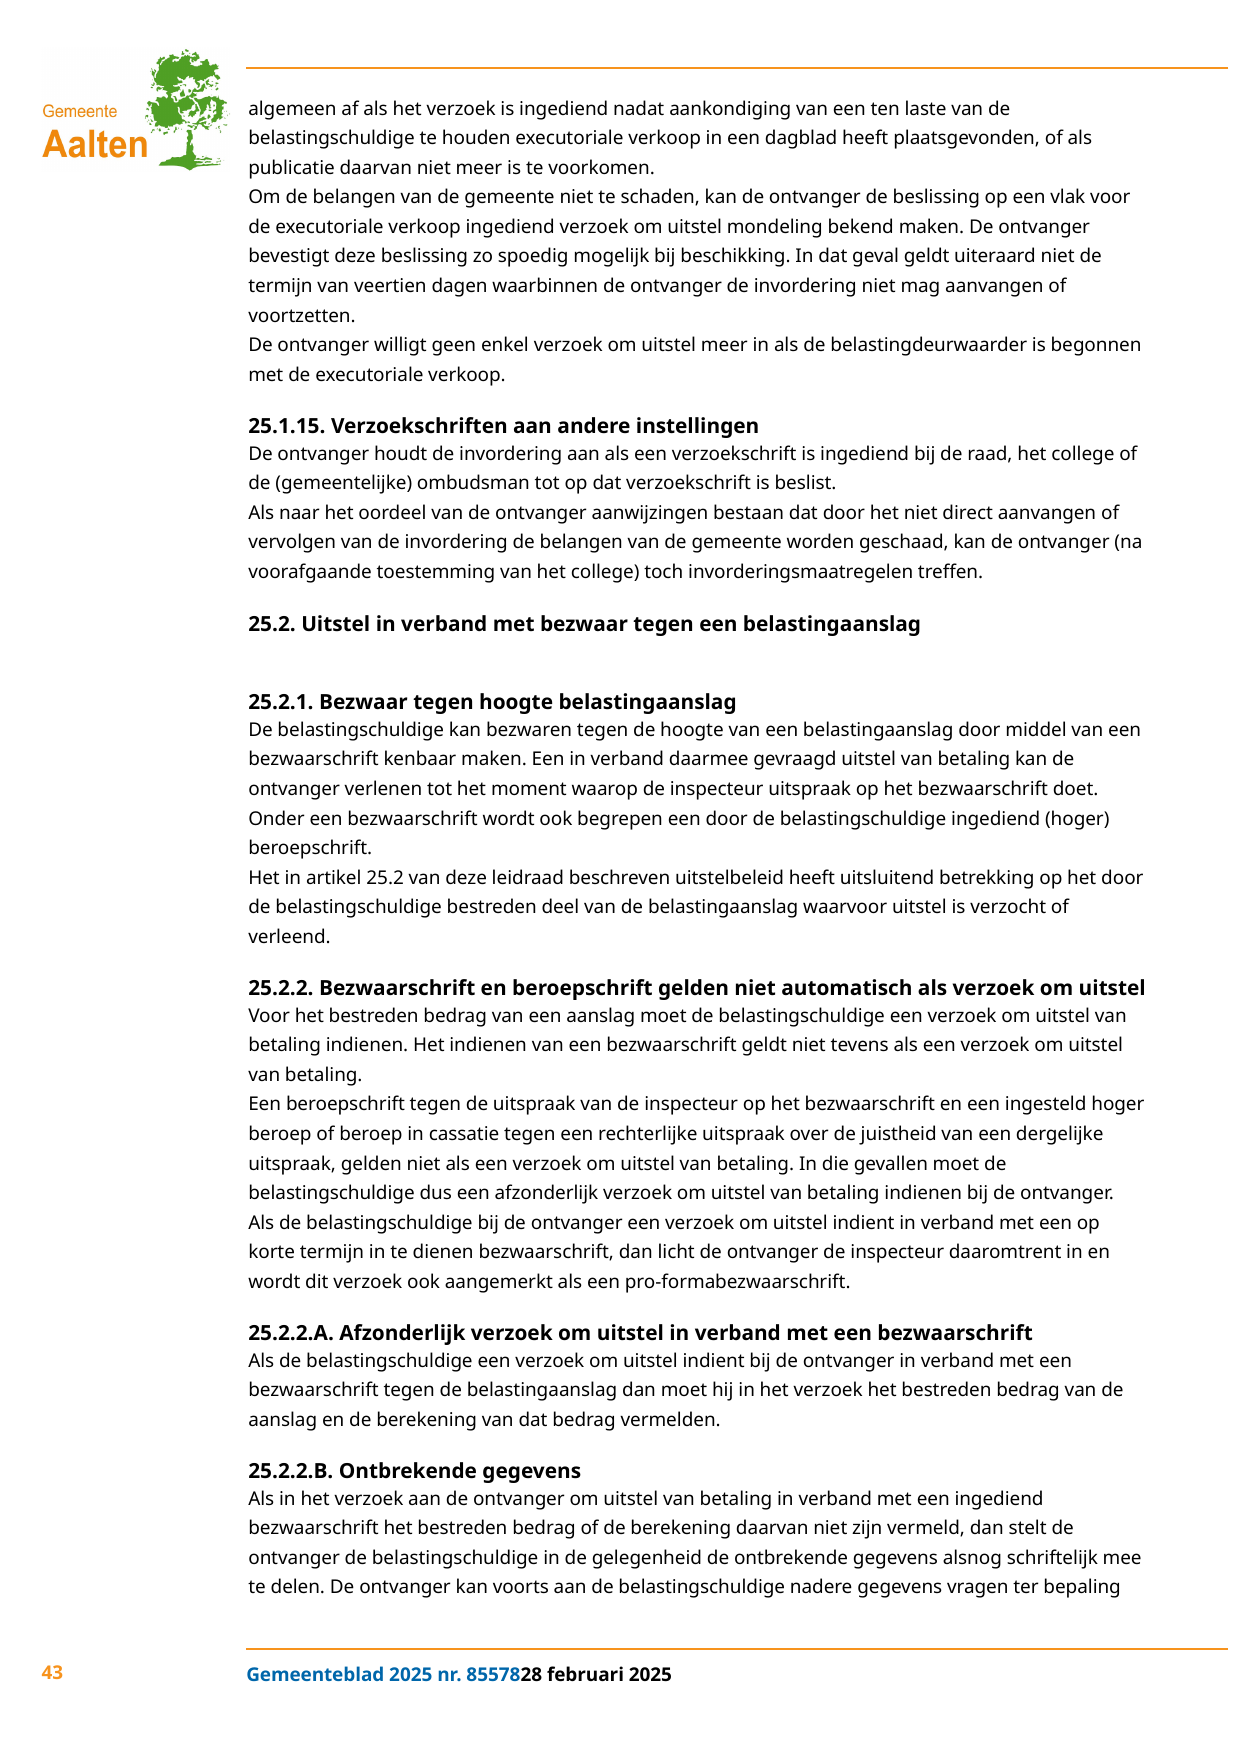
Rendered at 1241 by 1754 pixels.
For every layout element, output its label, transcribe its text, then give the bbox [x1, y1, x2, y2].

text De ontvanger houdt de invordering aan als een verzoekschrift is ingediend bij de raad, het college of de (gemeentelijke) ombudsman tot op dat verzoekschrift is beslist. [248, 440, 1152, 495]
text Om de belangen van de gemeente niet te schaden, kan de ontvanger de beslissing op een vlak voor de executoriale verkoop ingediend verzoek om uitstel mondeling bekend maken. De ontvanger bevestigt deze beslissing zo spoedig mogelijk bij beschikking. In dat geval geldt uiteraard niet de termijn van veertien dagen waarbinnen de ontvanger de invordering niet mag aanvangen of voortzetten. [248, 183, 1152, 328]
text 25.2.2.B. Ontbrekende gegevens [248, 1457, 1152, 1485]
text 25.2. Uitstel in verband met bezwaar tegen een belastingaanslag [248, 609, 1152, 637]
text Als de belastingschuldige bij de ontvanger een verzoek om uitstel indient in verband met een op korte termijn in te dienen bezwaarschrift, dan licht de ontvanger de inspecteur daaromtrent in en wordt dit verzoek ook aangemerkt als een pro-formabezwaarschrift. [248, 1209, 1152, 1294]
text Een beroepschrift tegen de uitspraak van de inspecteur op het bezwaarschrift en een ingesteld hoger beroep of beroep in cassatie tegen een rechterlijke uitspraak over de juistheid van een dergelijke uitspraak, gelden niet als een verzoek om uitstel van betaling. In die gevallen moet de belastingschuldige dus een afzonderlijk verzoek om uitstel van betaling indienen bij de ontvanger. [248, 1091, 1152, 1205]
picture [41, 47, 231, 172]
text 25.2.2.A. Afzonderlijk verzoek om uitstel in verband met een bezwaarschrift [248, 1318, 1152, 1347]
text 25.1.15. Verzoekschriften aan andere instellingen [248, 411, 1152, 440]
text De ontvanger willigt geen enkel verzoek om uitstel meer in als de belastingdeurwaarder is begonnen met de executoriale verkoop. [248, 331, 1152, 387]
text Het in artikel 25.2 van deze leidraad beschreven uitstelbeleid heeft uitsluitend betrekking op het door de belastingschuldige bestreden deel van de belastingaanslag waarvoor uitstel is verzocht of verleend. [248, 864, 1152, 949]
text 25.2.2. Bezwaarschrift en beroepschrift gelden niet automatisch als verzoek om uitstel [248, 973, 1152, 1002]
text Voor het bestreden bedrag van een aanslag moet de belastingschuldige een verzoek om uitstel van betaling indienen. Het indienen van een bezwaarschrift geldt niet tevens als een verzoek om uitstel van betaling. [248, 1002, 1152, 1087]
text algemeen af als het verzoek is ingediend nadat aankondiging van een ten laste van de belastingschuldige te houden executoriale verkoop in een dagblad heeft plaatsgevonden, of als publicatie daarvan niet meer is te voorkomen. [248, 95, 1152, 180]
text 25.2.1. Bezwaar tegen hoogte belastingaanslag [248, 687, 1152, 716]
text Als naar het oordeel van de ontvanger aanwijzingen bestaan dat door het niet direct aanvangen of vervolgen van de invordering de belangen van de gemeente worden geschaad, kan de ontvanger (na voorafgaande toestemming van het college) toch invorderingsmaatregelen treffen. [248, 499, 1152, 584]
text Als in het verzoek aan de ontvanger om uitstel van betaling in verband met een ingediend bezwaarschrift het bestreden bedrag of de berekening daarvan niet zijn vermeld, dan stelt de ontvanger de belastingschuldige in de gelegenheid de ontbrekende gegevens alsnog schriftelijk mee te delen. De ontvanger kan voorts aan de belastingschuldige nadere gegevens vragen ter bepaling [248, 1485, 1152, 1599]
text Als de belastingschuldige een verzoek om uitstel indient bij de ontvanger in verband met een bezwaarschrift tegen de belastingaanslag dan moet hij in het verzoek het bestreden bedrag van de aanslag en de berekening van dat bedrag vermelden. [248, 1347, 1152, 1432]
text De belastingschuldige kan bezwaren tegen de hoogte van een belastingaanslag door middel van een bezwaarschrift kenbaar maken. Een in verband daarmee gevraagd uitstel van betaling kan de ontvanger verlenen tot het moment waarop de inspecteur uitspraak op het bezwaarschrift doet. Onder een bezwaarschrift wordt ook begrepen een door de belastingschuldige ingediend (hoger) beroepschrift. [248, 716, 1152, 860]
